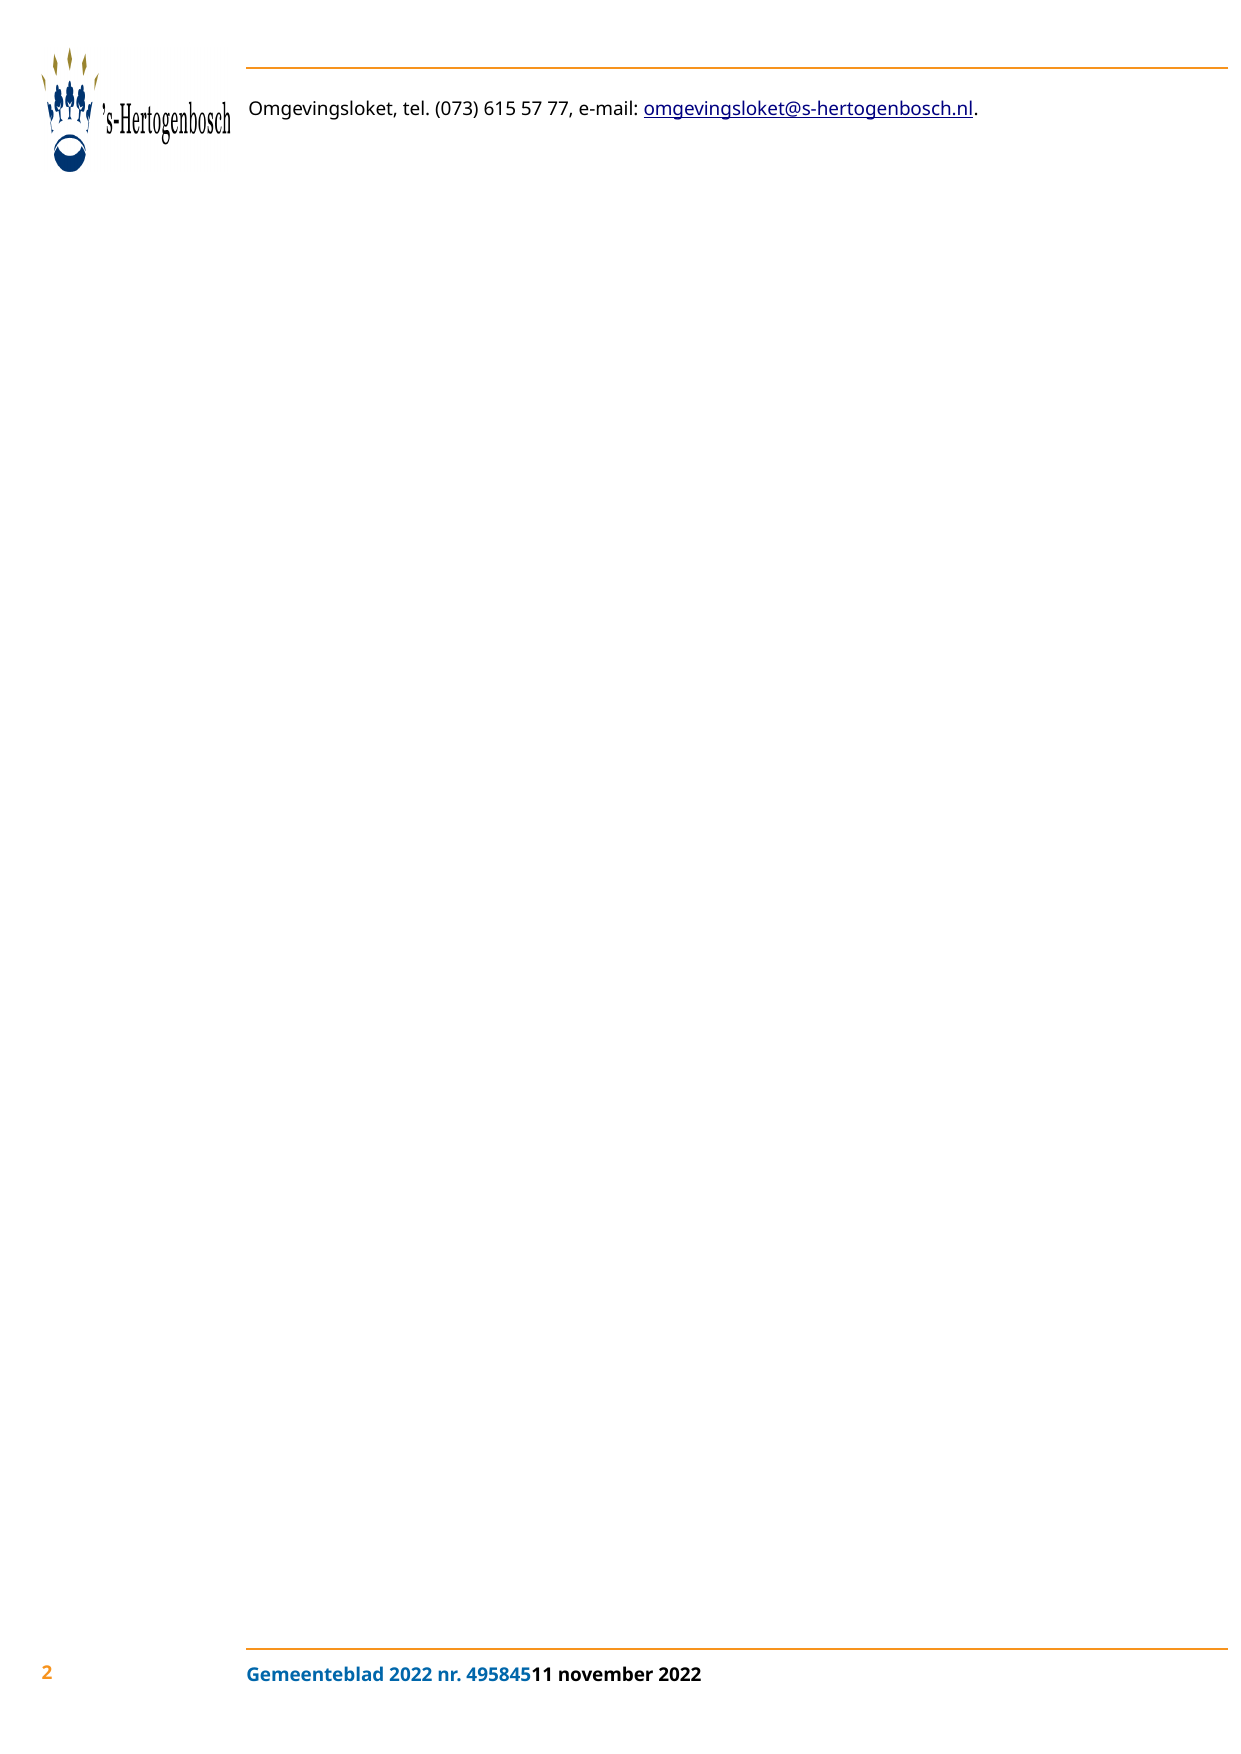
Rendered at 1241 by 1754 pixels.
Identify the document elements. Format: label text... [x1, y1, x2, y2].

picture [41, 47, 231, 172]
text Omgevingsloket, tel. (073) 615 57 77, e-mail: omgevingsloket@s-hertogenbosch.nl. [248, 95, 1152, 121]
